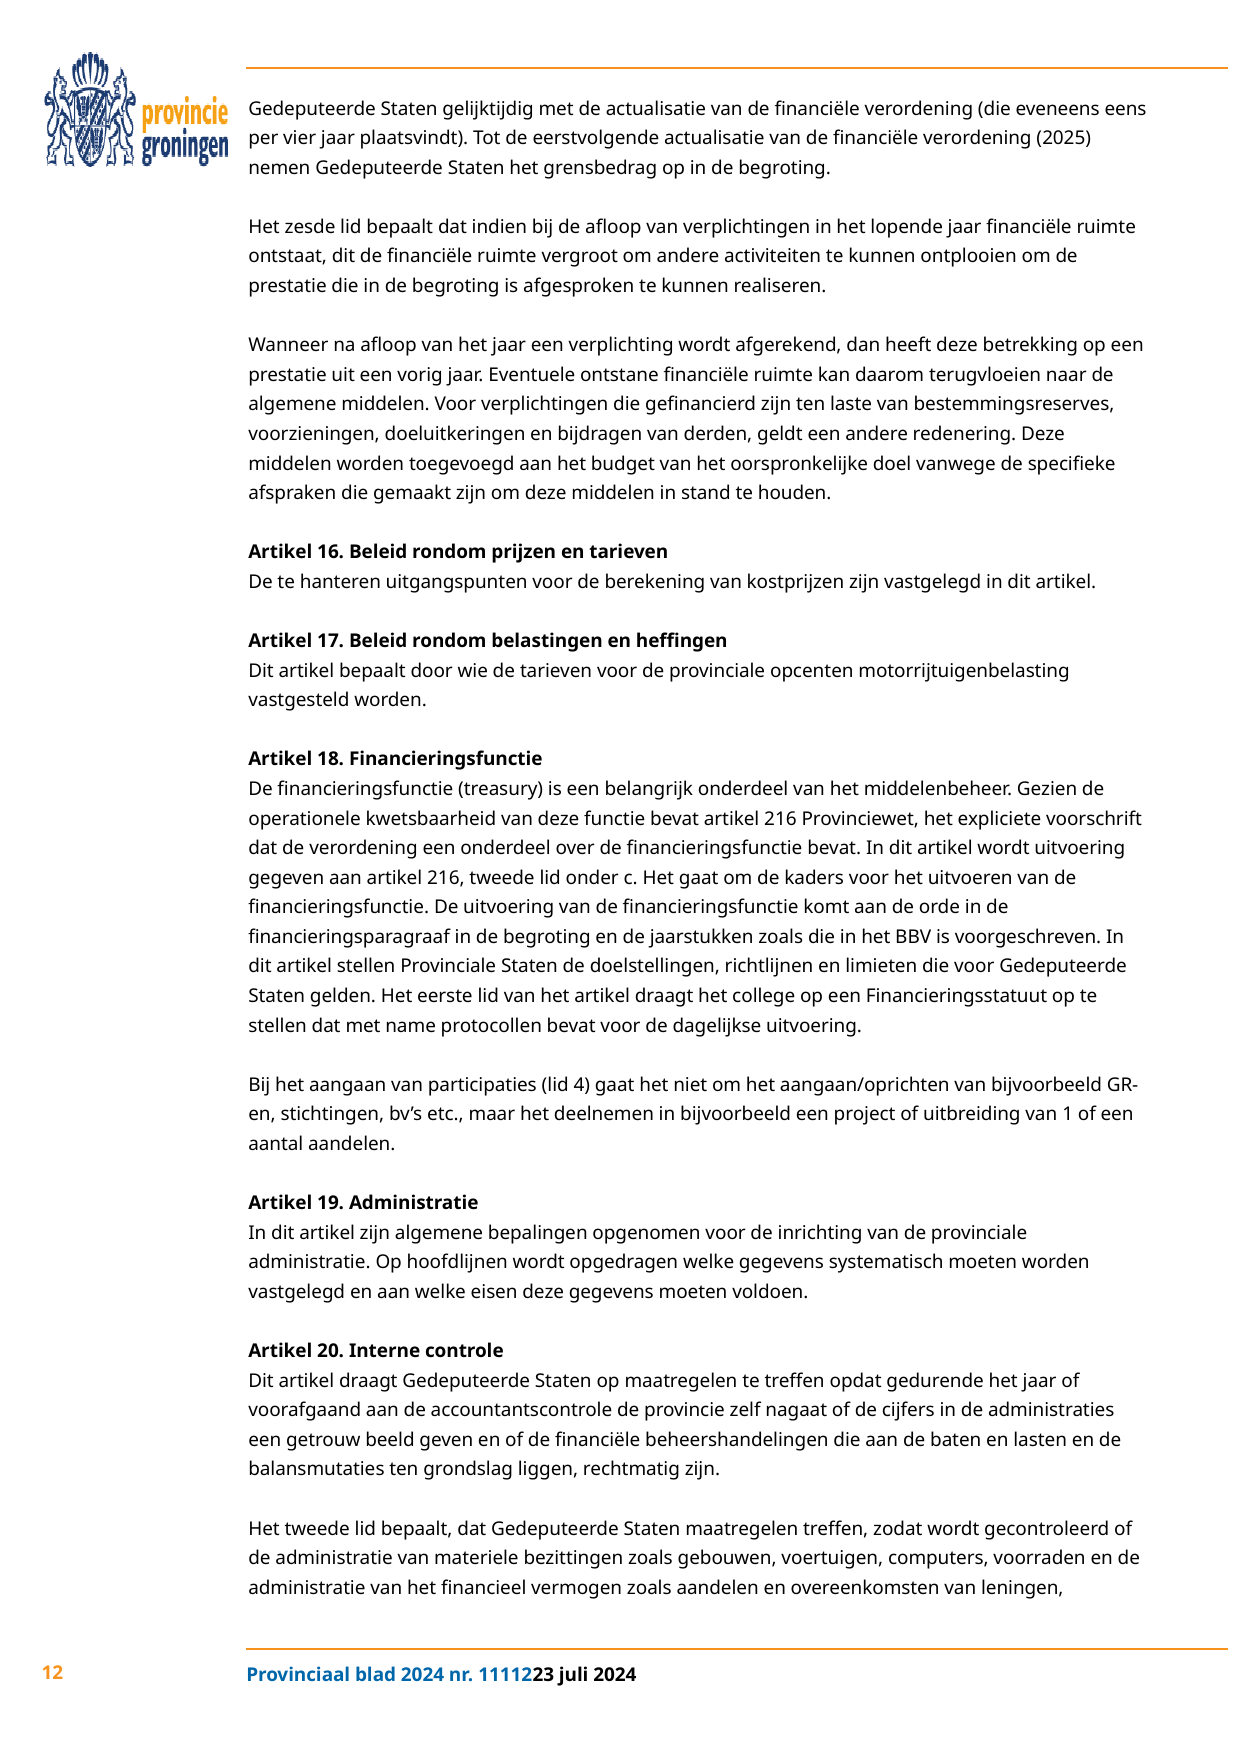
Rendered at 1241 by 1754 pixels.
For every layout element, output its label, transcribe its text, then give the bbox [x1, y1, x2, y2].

text Dit artikel draagt Gedeputeerde Staten op maatregelen te treffen opdat gedurende het jaar of voorafgaand aan de accountantscontrole de provincie zelf nagaat of de cijfers in de administraties een getrouw beeld geven en of de financiële beheershandelingen die aan de baten en lasten en de balansmutaties ten grondslag liggen, rechtmatig zijn. [248, 1367, 1152, 1481]
text In dit artikel zijn algemene bepalingen opgenomen voor de inrichting van de provinciale administratie. Op hoofdlijnen wordt opgedragen welke gegevens systematisch moeten worden vastgelegd en aan welke eisen deze gegevens moeten voldoen. [248, 1219, 1152, 1304]
text Artikel 20. Interne controle [248, 1337, 1152, 1363]
text Het zesde lid bepaalt dat indien bij de afloop van verplichtingen in het lopende jaar financiële ruimte ontstaat, dit de financiële ruimte vergroot om andere activiteiten te kunnen ontplooien om de prestatie die in de begroting is afgesproken te kunnen realiseren. [248, 213, 1152, 298]
text De te hanteren uitgangspunten voor de berekening van kostprijzen zijn vastgelegd in dit artikel. [248, 568, 1152, 594]
text Artikel 19. Administratie [248, 1189, 1152, 1215]
text Gedeputeerde Staten gelijktijdig met de actualisatie van de financiële verordening (die eveneens eens per vier jaar plaatsvindt). Tot de eerstvolgende actualisatie van de financiële verordening (2025) nemen Gedeputeerde Staten het grensbedrag op in de begroting. [248, 95, 1152, 180]
picture [41, 47, 231, 172]
text Artikel 17. Beleid rondom belastingen en heffingen [248, 627, 1152, 653]
text Wanneer na afloop van het jaar een verplichting wordt afgerekend, dan heeft deze betrekking op een prestatie uit een vorig jaar. Eventuele ontstane financiële ruimte kan daarom terugvloeien naar de algemene middelen. Voor verplichtingen die gefinancierd zijn ten laste van bestemmingsreserves, voorzieningen, doeluitkeringen en bijdragen van derden, geldt een andere redenering. Deze middelen worden toegevoegd aan het budget van het oorspronkelijke doel vanwege de specifieke afspraken die gemaakt zijn om deze middelen in stand te houden. [248, 331, 1152, 505]
text De financieringsfunctie (treasury) is een belangrijk onderdeel van het middelenbeheer. Gezien de operationele kwetsbaarheid van deze functie bevat artikel 216 Provinciewet, het expliciete voorschrift dat de verordening een onderdeel over de financieringsfunctie bevat. In dit artikel wordt uitvoering gegeven aan artikel 216, tweede lid onder c. Het gaat om de kaders voor het uitvoeren van de financieringsfunctie. De uitvoering van de financieringsfunctie komt aan de orde in de financieringsparagraaf in de begroting en de jaarstukken zoals die in het BBV is voorgeschreven. In dit artikel stellen Provinciale Staten de doelstellingen, richtlijnen en limieten die voor Gedeputeerde Staten gelden. Het eerste lid van het artikel draagt het college op een Financieringsstatuut op te stellen dat met name protocollen bevat voor de dagelijkse uitvoering. [248, 775, 1152, 1038]
text Bij het aangaan van participaties (lid 4) gaat het niet om het aangaan/oprichten van bijvoorbeeld GR-en, stichtingen, bv’s etc., maar het deelnemen in bijvoorbeeld een project of uitbreiding van 1 of een aantal aandelen. [248, 1071, 1152, 1156]
text Artikel 16. Beleid rondom prijzen en tarieven [248, 538, 1152, 564]
text Dit artikel bepaalt door wie de tarieven voor de provinciale opcenten motorrijtuigenbelasting vastgesteld worden. [248, 657, 1152, 712]
text Artikel 18. Financieringsfunctie [248, 746, 1152, 771]
text Het tweede lid bepaalt, dat Gedeputeerde Staten maatregelen treffen, zodat wordt gecontroleerd of de administratie van materiele bezittingen zoals gebouwen, voertuigen, computers, voorraden en de administratie van het financieel vermogen zoals aandelen en overeenkomsten van leningen, [248, 1515, 1152, 1600]
